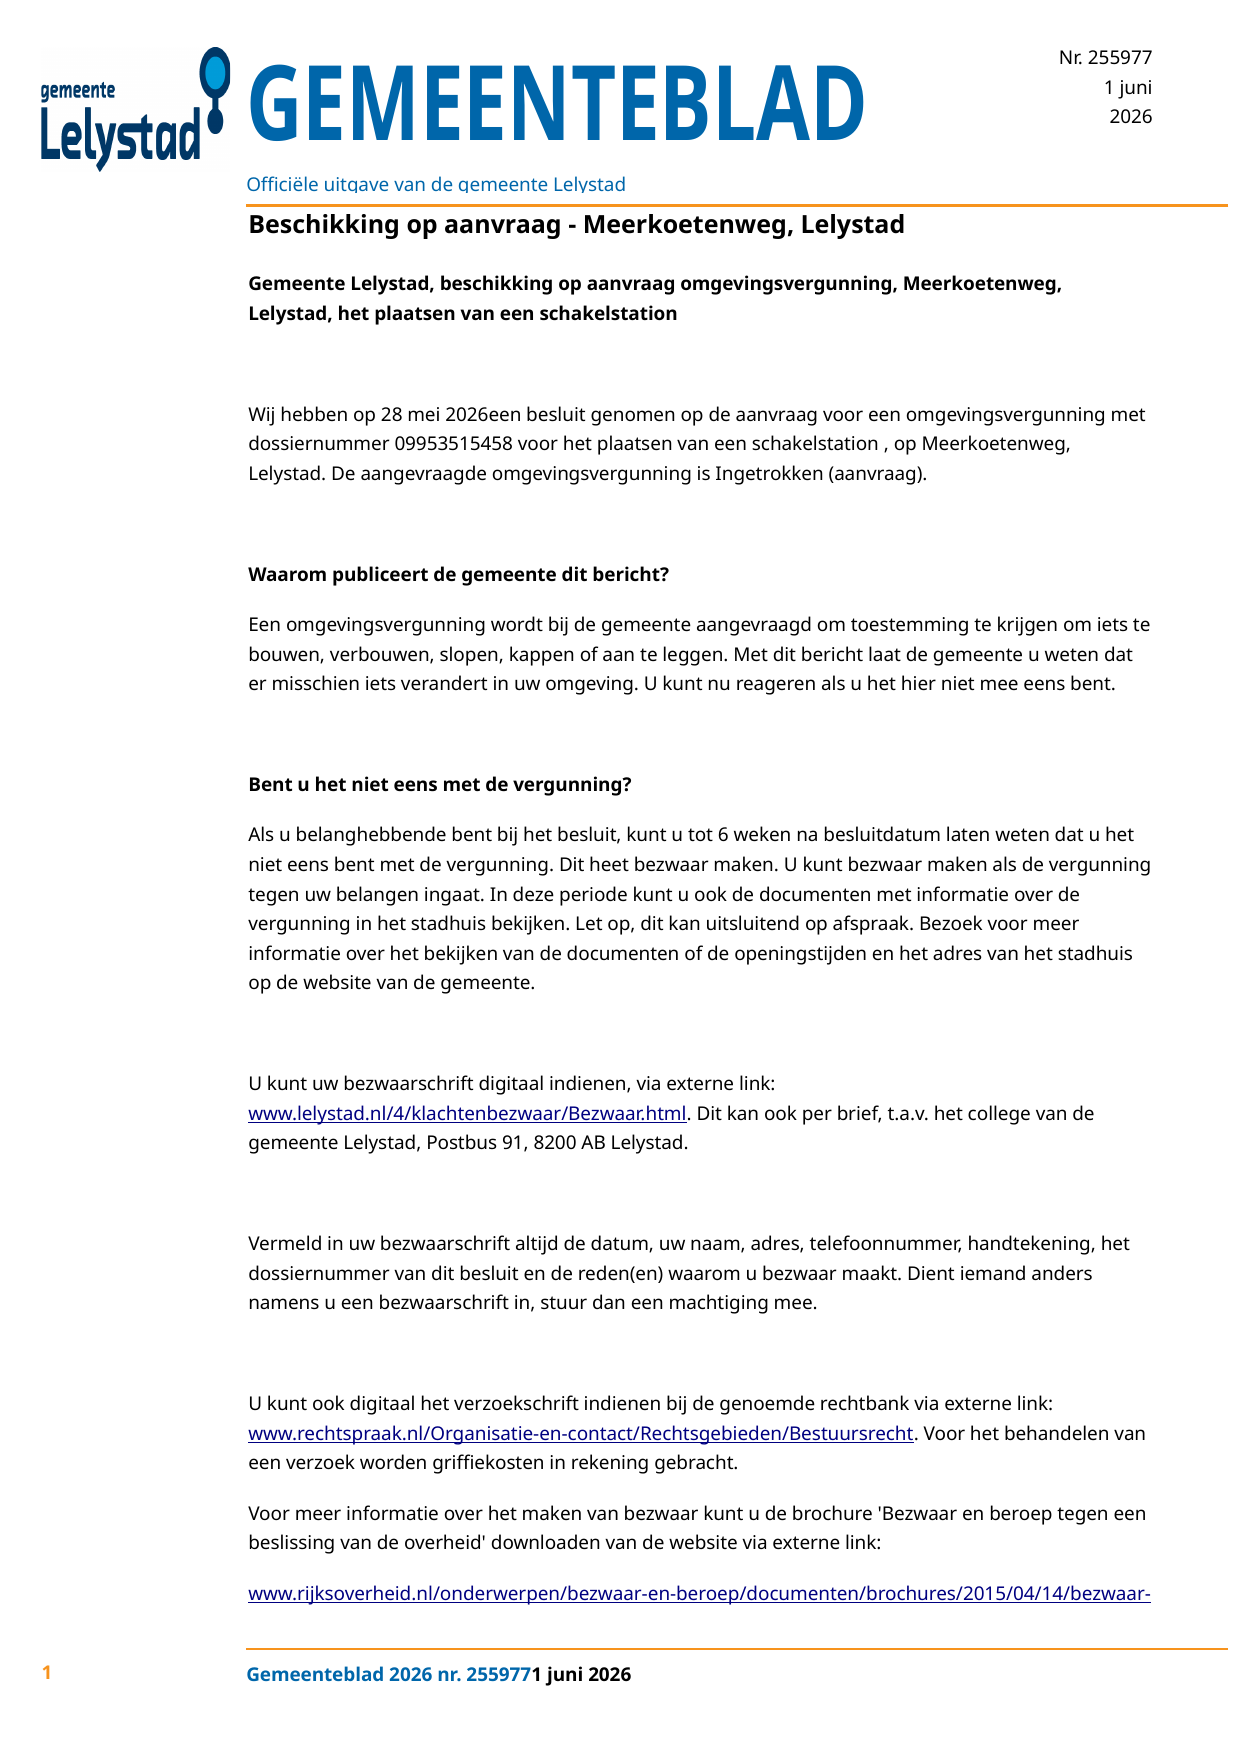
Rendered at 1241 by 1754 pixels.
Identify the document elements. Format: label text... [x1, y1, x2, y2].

text Waarom publiceert de gemeente dit bericht? [248, 561, 1152, 586]
text U kunt ook digitaal het verzoekschrift indienen bij de genoemde rechtbank via externe link: www.rechtspraak.nl/Organisatie-en-contact/Rechtsgebieden/Bestuursrecht. Voor het behandelen van een verzoek worden griffiekosten in rekening gebracht. [248, 1390, 1152, 1475]
text U kunt uw bezwaarschrift digitaal indienen, via externe link: www.lelystad.nl/4/klachtenbezwaar/Bezwaar.html. Dit kan ook per brief, t.a.v. het college van de gemeente Lelystad, Postbus 91, 8200 AB Lelystad. [248, 1070, 1152, 1155]
picture [41, 47, 231, 172]
text www.rijksoverheid.nl/onderwerpen/bezwaar-en-beroep/documenten/brochures/2015/04/14/bezwaar- [248, 1580, 1152, 1606]
text Een omgevingsvergunning wordt bij de gemeente aangevraagd om toestemming te krijgen om iets te bouwen, verbouwen, slopen, kappen of aan te leggen. Met dit bericht laat de gemeente u weten dat er misschien iets verandert in uw omgeving. U kunt nu reageren als u het hier niet mee eens bent. [248, 611, 1152, 696]
text Bent u het niet eens met de vergunning? [248, 771, 1152, 797]
text Als u belanghebbende bent bij het besluit, kunt u tot 6 weken na besluitdatum laten weten dat u het niet eens bent met de vergunning. Dit heet bezwaar maken. U kunt bezwaar maken als de vergunning tegen uw belangen ingaat. In deze periode kunt u ook de documenten met informatie over de vergunning in het stadhuis bekijken. Let op, dit kan uitsluitend op afspraak. Bezoek voor meer informatie over het bekijken van de documenten of de openingstijden en het adres van het stadhuis op de website van de gemeente. [248, 822, 1152, 995]
text Beschikking op aanvraag - Meerkoetenweg, Lelystad [248, 207, 1152, 241]
text Wij hebben op 28 mei 2026een besluit genomen op de aanvraag voor een omgevingsvergunning met dossiernummer 09953515458 voor het plaatsen van een schakelstation , op Meerkoetenweg, Lelystad. De aangevraagde omgevingsvergunning is Ingetrokken (aanvraag). [248, 401, 1152, 486]
text Vermeld in uw bezwaarschrift altijd de datum, uw naam, adres, telefoonnummer, handtekening, het dossiernummer van dit besluit en de reden(en) waarom u bezwaar maakt. Dient iemand anders namens u een bezwaarschrift in, stuur dan een machtiging mee. [248, 1230, 1152, 1315]
text Gemeente Lelystad, beschikking op aanvraag omgevingsvergunning, Meerkoetenweg, Lelystad, het plaatsen van een schakelstation [248, 270, 1152, 326]
text Voor meer informatie over het maken van bezwaar kunt u de brochure 'Bezwaar en beroep tegen een beslissing van de overheid' downloaden van de website via externe link: [248, 1500, 1152, 1555]
